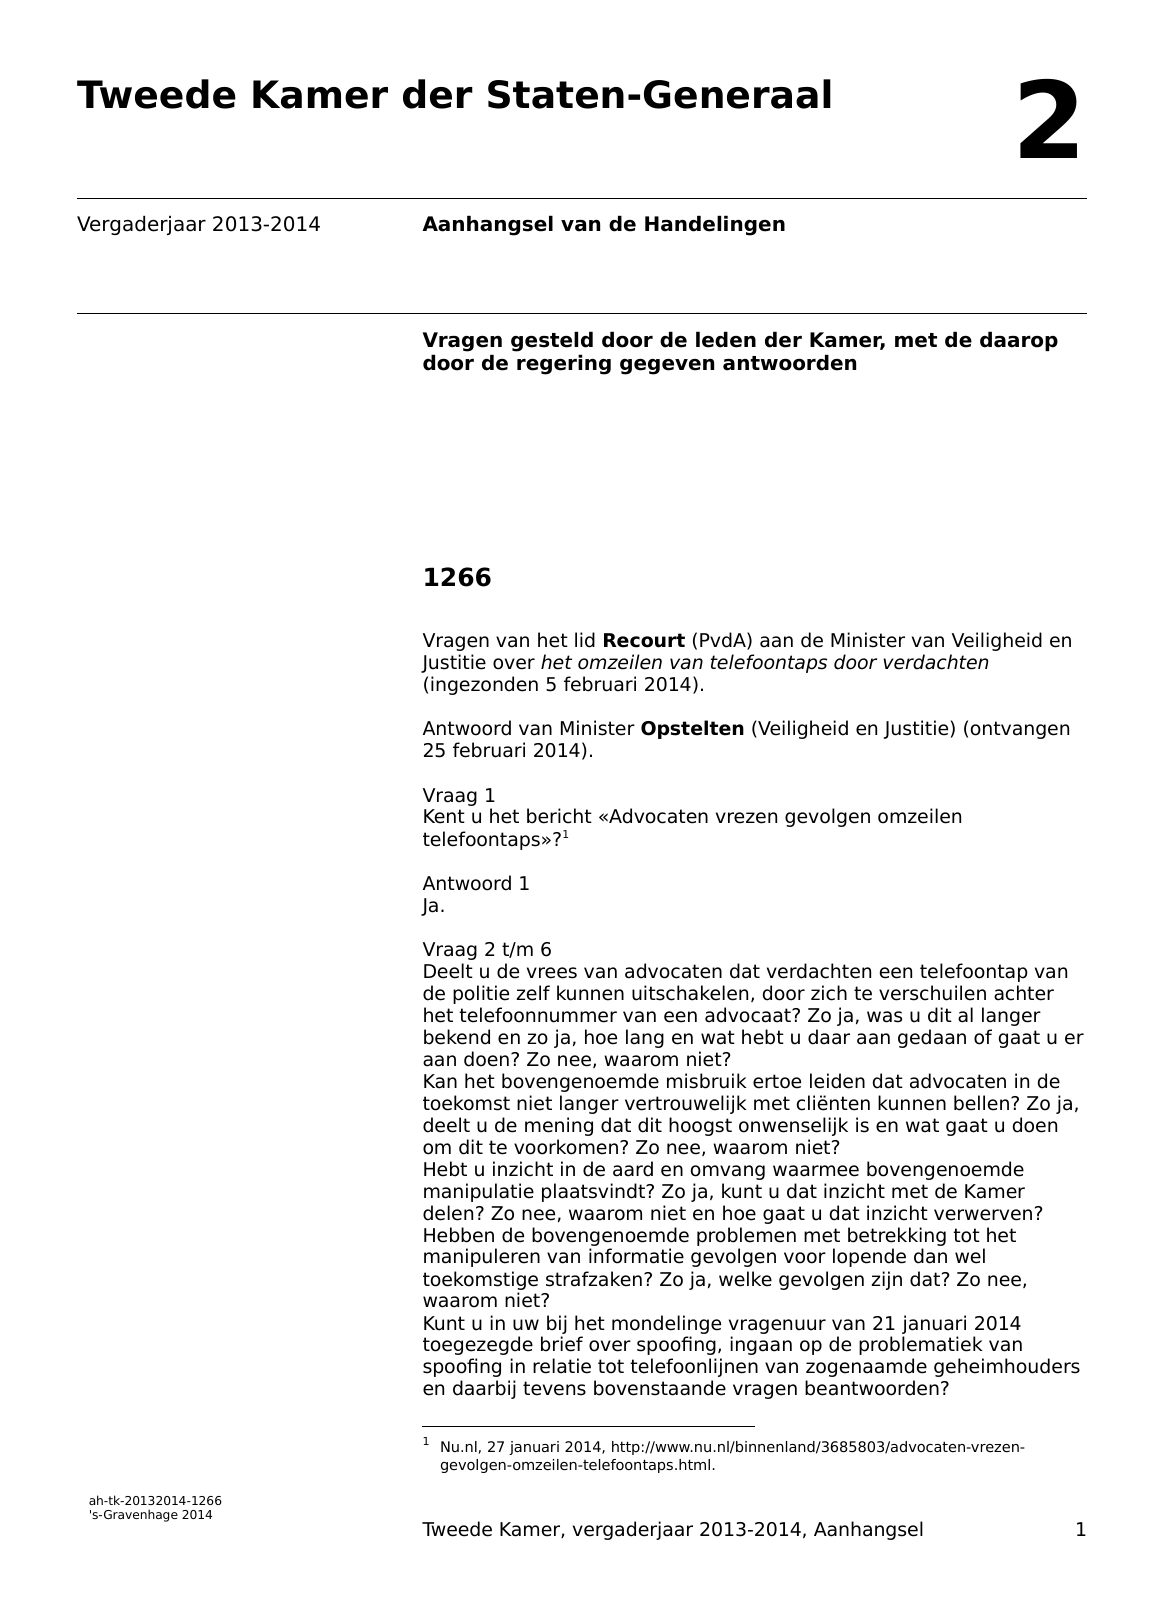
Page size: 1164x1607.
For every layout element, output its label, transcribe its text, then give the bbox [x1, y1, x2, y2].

text Vraag 2 t/m 6 [422, 939, 1087, 961]
table_cell Aanhangsel van de Handelingen [422, 199, 1087, 313]
table_header 2 [886, 59, 1087, 198]
table_cell Vragen gesteld door de leden der Kamer, met de daarop door de regering gegeven antwoorden [422, 314, 1087, 375]
text Deelt u de vrees van advocaten dat verdachten een telefoontap van de politie zelf kunnen uitschakelen, door zich te verschuilen achter het telefoonnummer van een advocaat? Zo ja, was u dit al langer bekend en zo ja, hoe lang en wat hebt u daar aan gedaan of gaat u er aan doen? Zo nee, waarom niet? [422, 961, 1087, 1071]
text Vraag 1 [422, 784, 1087, 806]
table_cell [77, 314, 422, 375]
text Hebt u inzicht in de aard en omvang waarmee bovengenoemde manipulatie plaatsvindt? Zo ja, kunt u dat inzicht met de Kamer delen? Zo nee, waarom niet en hoe gaat u dat inzicht verwerven? [422, 1158, 1087, 1224]
text Antwoord van Minister Opstelten (Veiligheid en Justitie) (ontvangen 25 februari 2014). [422, 718, 1087, 762]
text Kan het bovengenoemde misbruik ertoe leiden dat advocaten in de toekomst niet langer vertrouwelijk met cliënten kunnen bellen? Zo ja, deelt u de mening dat dit hoogst onwenselijk is en wat gaat u doen om dit te voorkomen? Zo nee, waarom niet? [422, 1071, 1087, 1158]
text Vragen van het lid Recourt (PvdA) aan de Minister van Veiligheid en Justitie over het omzeilen van telefoontaps door verdachten (ingezonden 5 februari 2014). [422, 630, 1087, 696]
text Kent u het bericht «Advocaten vrezen gevolgen omzeilen telefoontaps»? [422, 806, 1087, 850]
text Kunt u in uw bij het mondelinge vragenuur van 21 januari 2014 toegezegde brief over spoofing, ingaan op de problematiek van spoofing in relatie tot telefoonlijnen van zogenaamde geheimhouders en daarbij tevens bovenstaande vragen beantwoorden? [422, 1312, 1087, 1400]
text Antwoord 1 [422, 873, 1087, 894]
text 1266 [422, 563, 1087, 592]
text 's-Gravenhage 2014 [88, 1508, 323, 1522]
text ah-tk-20132014-1266 [88, 1494, 323, 1508]
text Ja. [422, 894, 1087, 917]
text Nu.nl, 27 januari 2014, http://www.nu.nl/binnenland/3685803/advocaten-vrezen-gevolgen-omzeilen-telefoontaps.html. [422, 1435, 1087, 1474]
text Hebben de bovengenoemde problemen met betrekking tot het manipuleren van informatie gevolgen voor lopende dan wel toekomstige strafzaken? Zo ja, welke gevolgen zijn dat? Zo nee, waarom niet? [422, 1224, 1087, 1312]
table_cell Vergaderjaar 2013-2014 [77, 199, 422, 313]
table_header Tweede Kamer der Staten-Generaal [77, 59, 886, 198]
